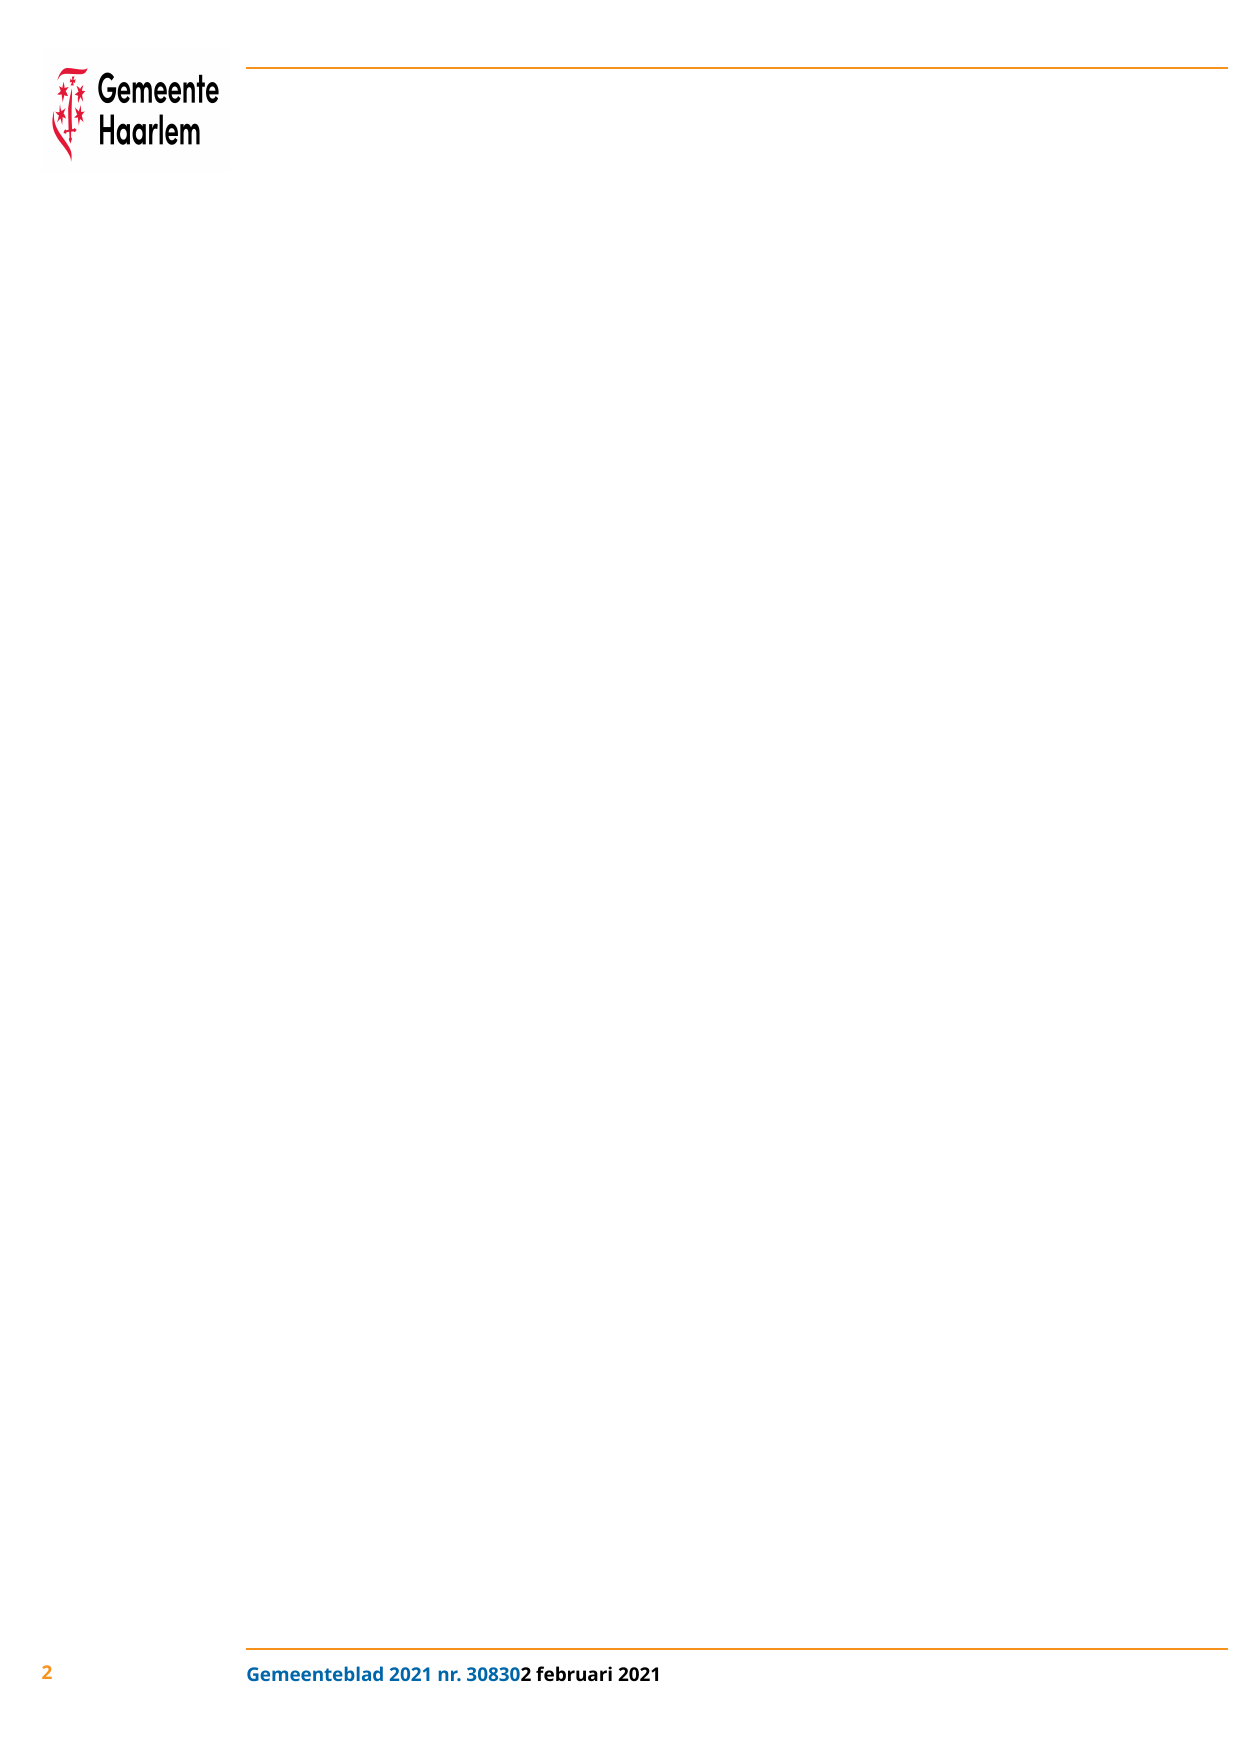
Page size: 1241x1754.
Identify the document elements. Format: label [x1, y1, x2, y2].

picture [41, 47, 231, 172]
